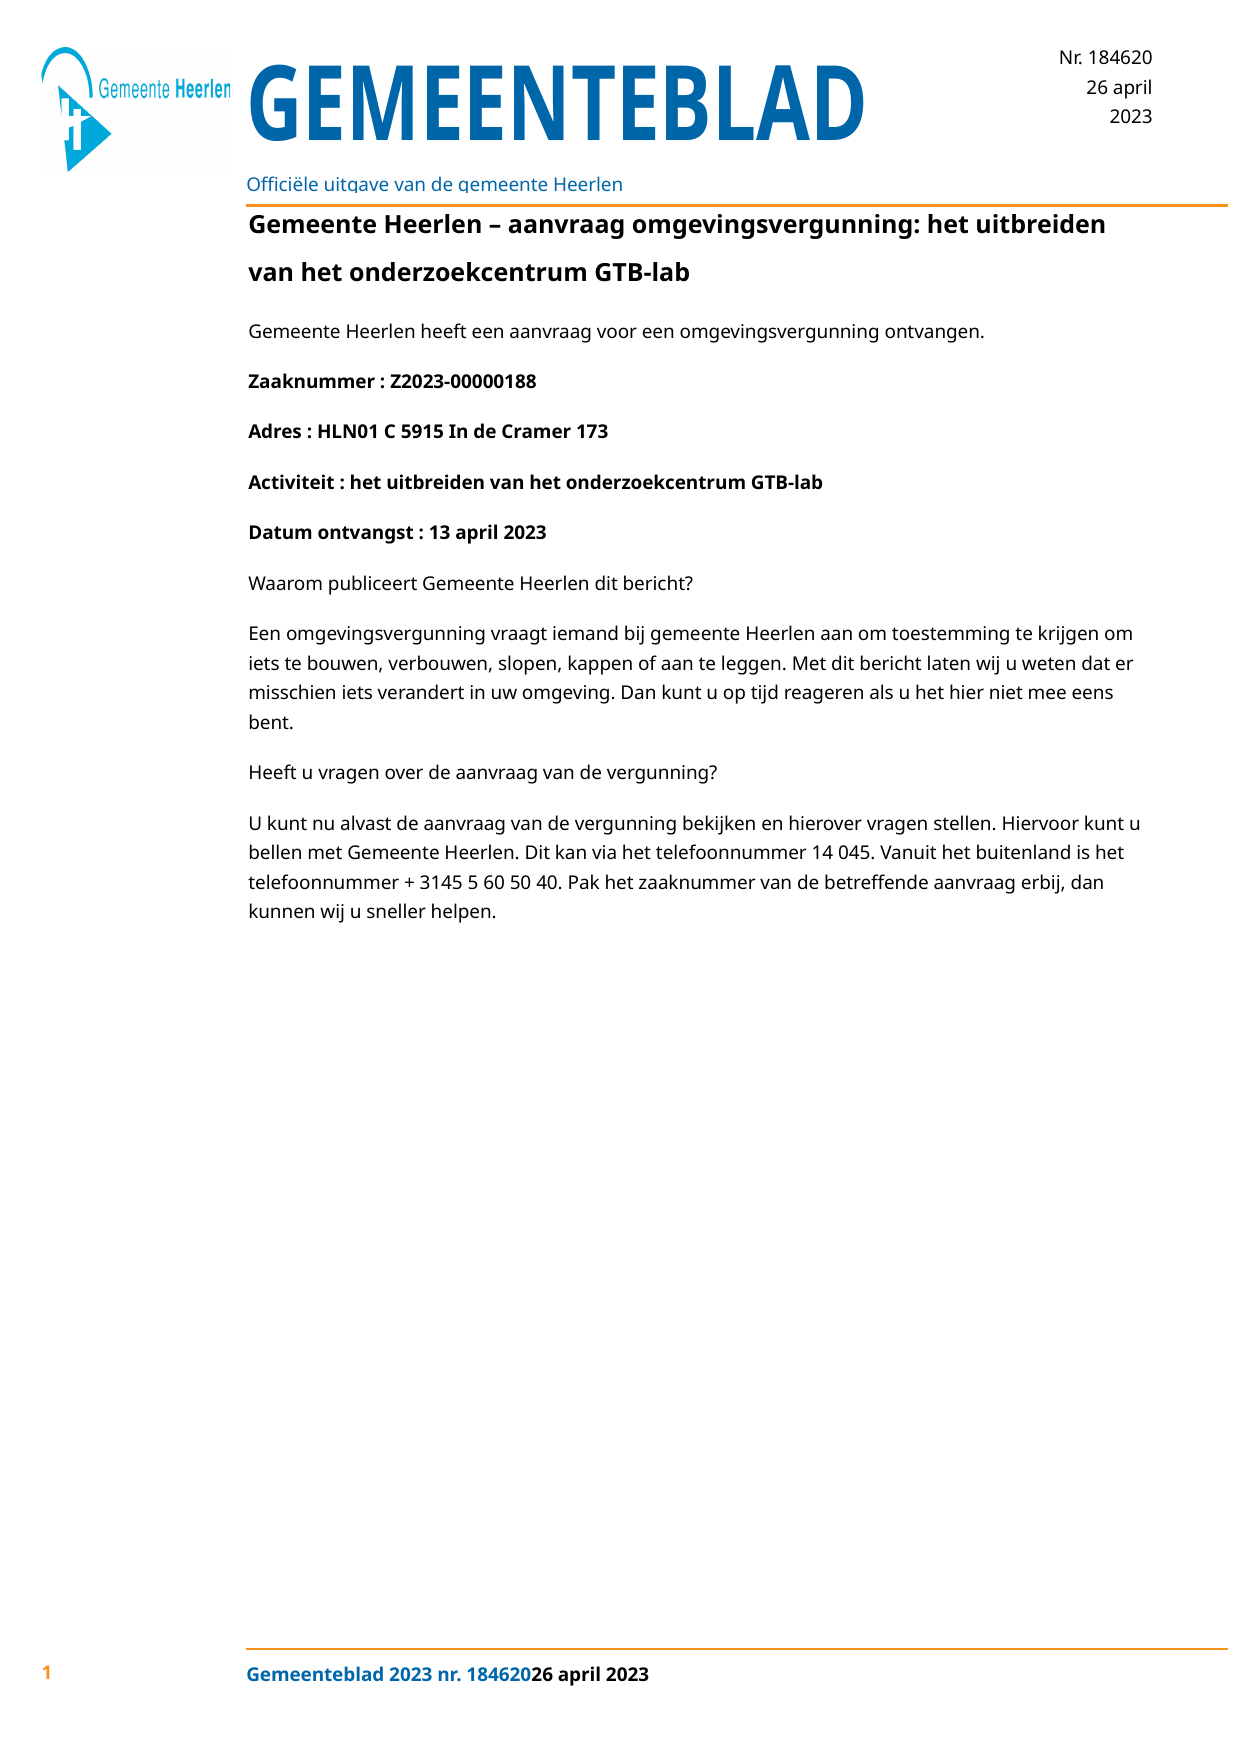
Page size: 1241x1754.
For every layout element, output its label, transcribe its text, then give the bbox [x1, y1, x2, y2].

text Heeft u vragen over de aanvraag van de vergunning? [248, 759, 1152, 785]
text Gemeente Heerlen heeft een aanvraag voor een omgevingsvergunning ontvangen. [248, 318, 1152, 344]
text U kunt nu alvast de aanvraag van de vergunning bekijken en hierover vragen stellen. Hiervoor kunt u bellen met Gemeente Heerlen. Dit kan via het telefoonnummer 14 045. Vanuit het buitenland is het telefoonnummer + 3145 5 60 50 40. Pak het zaaknummer van de betreffende aanvraag erbij, dan kunnen wij u sneller helpen. [248, 810, 1152, 924]
text Een omgevingsvergunning vraagt iemand bij gemeente Heerlen aan om toestemming te krijgen om iets te bouwen, verbouwen, slopen, kappen of aan te leggen. Met dit bericht laten wij u weten dat er misschien iets verandert in uw omgeving. Dan kunt u op tijd reageren als u het hier niet mee eens bent. [248, 620, 1152, 735]
text Datum ontvangst : 13 april 2023 [248, 519, 1152, 545]
picture [41, 47, 231, 172]
text Gemeente Heerlen – aanvraag omgevingsvergunning: het uitbreiden van het onderzoekcentrum GTB-lab [248, 207, 1152, 288]
text Adres : HLN01 C 5915 In de Cramer 173 [248, 419, 1152, 444]
text Zaaknummer : Z2023-00000188 [248, 368, 1152, 394]
text Waarom publiceert Gemeente Heerlen dit bericht? [248, 570, 1152, 596]
picture [41, 47, 59, 70]
text Activiteit : het uitbreiden van het onderzoekcentrum GTB-lab [248, 469, 1152, 495]
